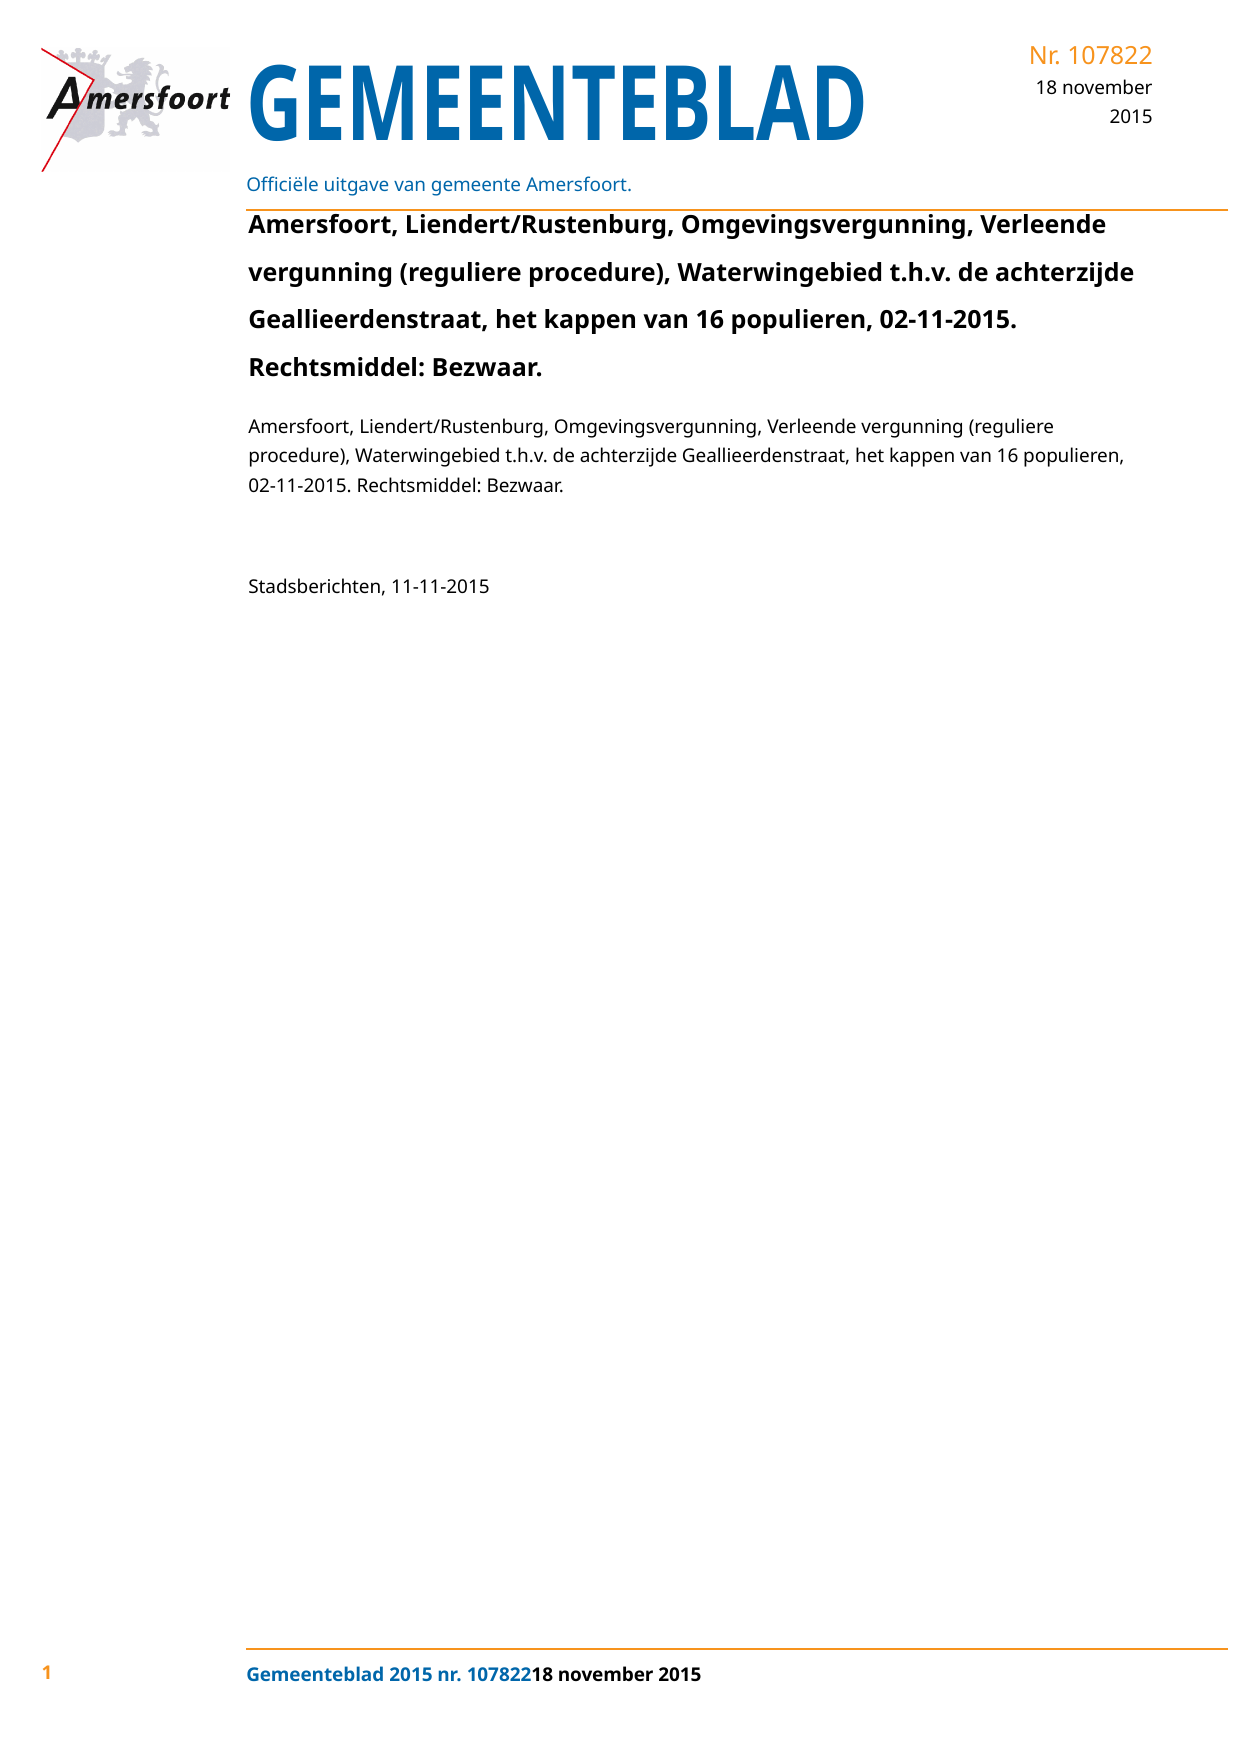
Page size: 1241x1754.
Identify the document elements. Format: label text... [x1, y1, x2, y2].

text Amersfoort, Liendert/Rustenburg, Omgevingsvergunning, Verleende vergunning (reguliere procedure), Waterwingebied t.h.v. de achterzijde Geallieerdenstraat, het kappen van 16 populieren, 02-11-2015. Rechtsmiddel: Bezwaar. [248, 211, 1152, 384]
picture [41, 47, 231, 172]
text Amersfoort, Liendert/Rustenburg, Omgevingsvergunning, Verleende vergunning (reguliere procedure), Waterwingebied t.h.v. de achterzijde Geallieerdenstraat, het kappen van 16 populieren, 02-11-2015. Rechtsmiddel: Bezwaar. [248, 413, 1152, 498]
text Stadsberichten, 11-11-2015 [248, 573, 1152, 599]
